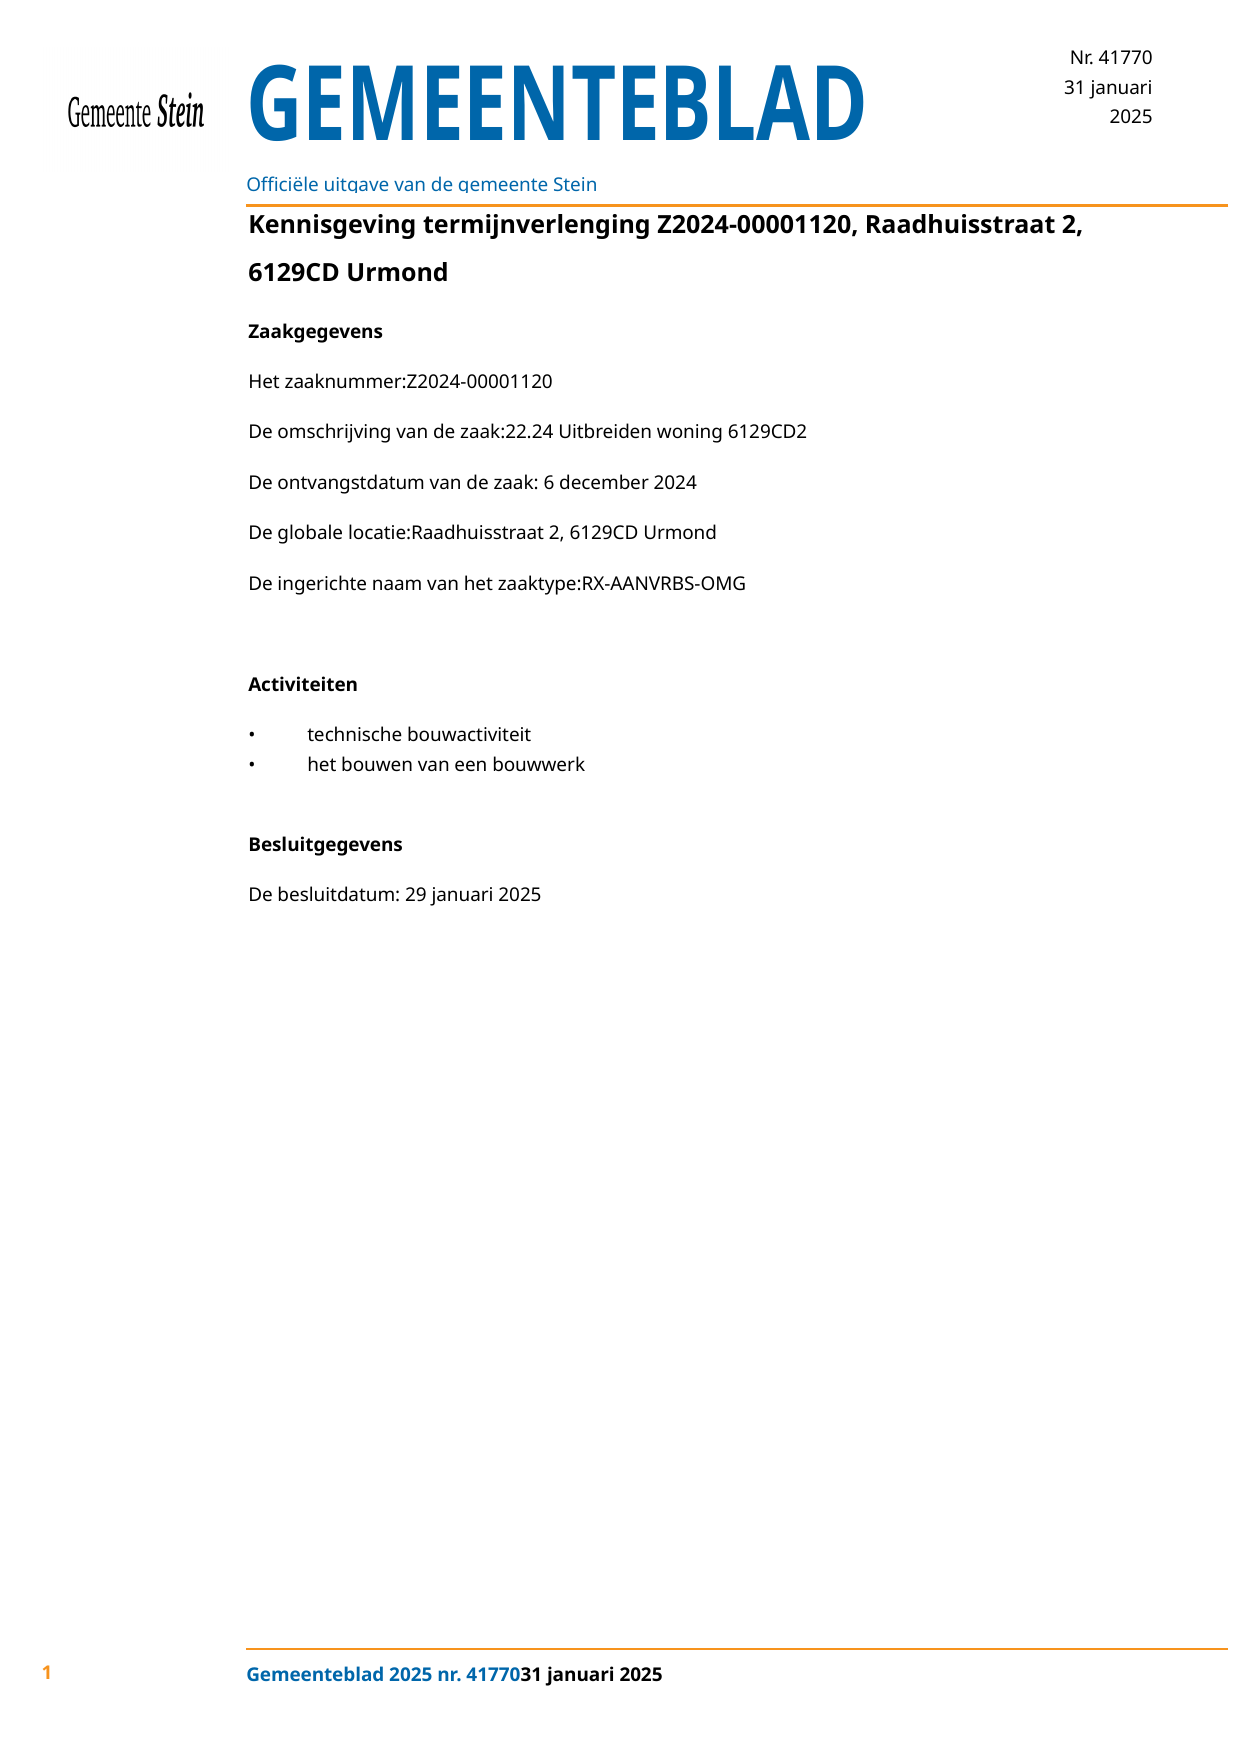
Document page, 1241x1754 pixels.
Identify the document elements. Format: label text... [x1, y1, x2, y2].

list technische bouwactiviteit [248, 721, 1152, 747]
text De ontvangstdatum van de zaak: 6 december 2024 [248, 469, 1152, 495]
text De besluitdatum: 29 januari 2025 [248, 881, 1152, 907]
text Kennisgeving termijnverlenging Z2024-00001120, Raadhuisstraat 2, 6129CD Urmond [248, 207, 1152, 288]
text Besluitgegevens [248, 831, 1152, 857]
text De ingerichte naam van het zaaktype:RX-AANVRBS-OMG [248, 570, 1152, 596]
text Activiteiten [248, 671, 1152, 697]
text De omschrijving van de zaak:22.24 Uitbreiden woning 6129CD2 [248, 419, 1152, 444]
text Het zaaknummer:Z2024-00001120 [248, 368, 1152, 394]
text De globale locatie:Raadhuisstraat 2, 6129CD Urmond [248, 519, 1152, 545]
text Zaakgegevens [248, 318, 1152, 344]
list het bouwen van een bouwwerk [248, 751, 1152, 777]
picture [41, 47, 231, 172]
